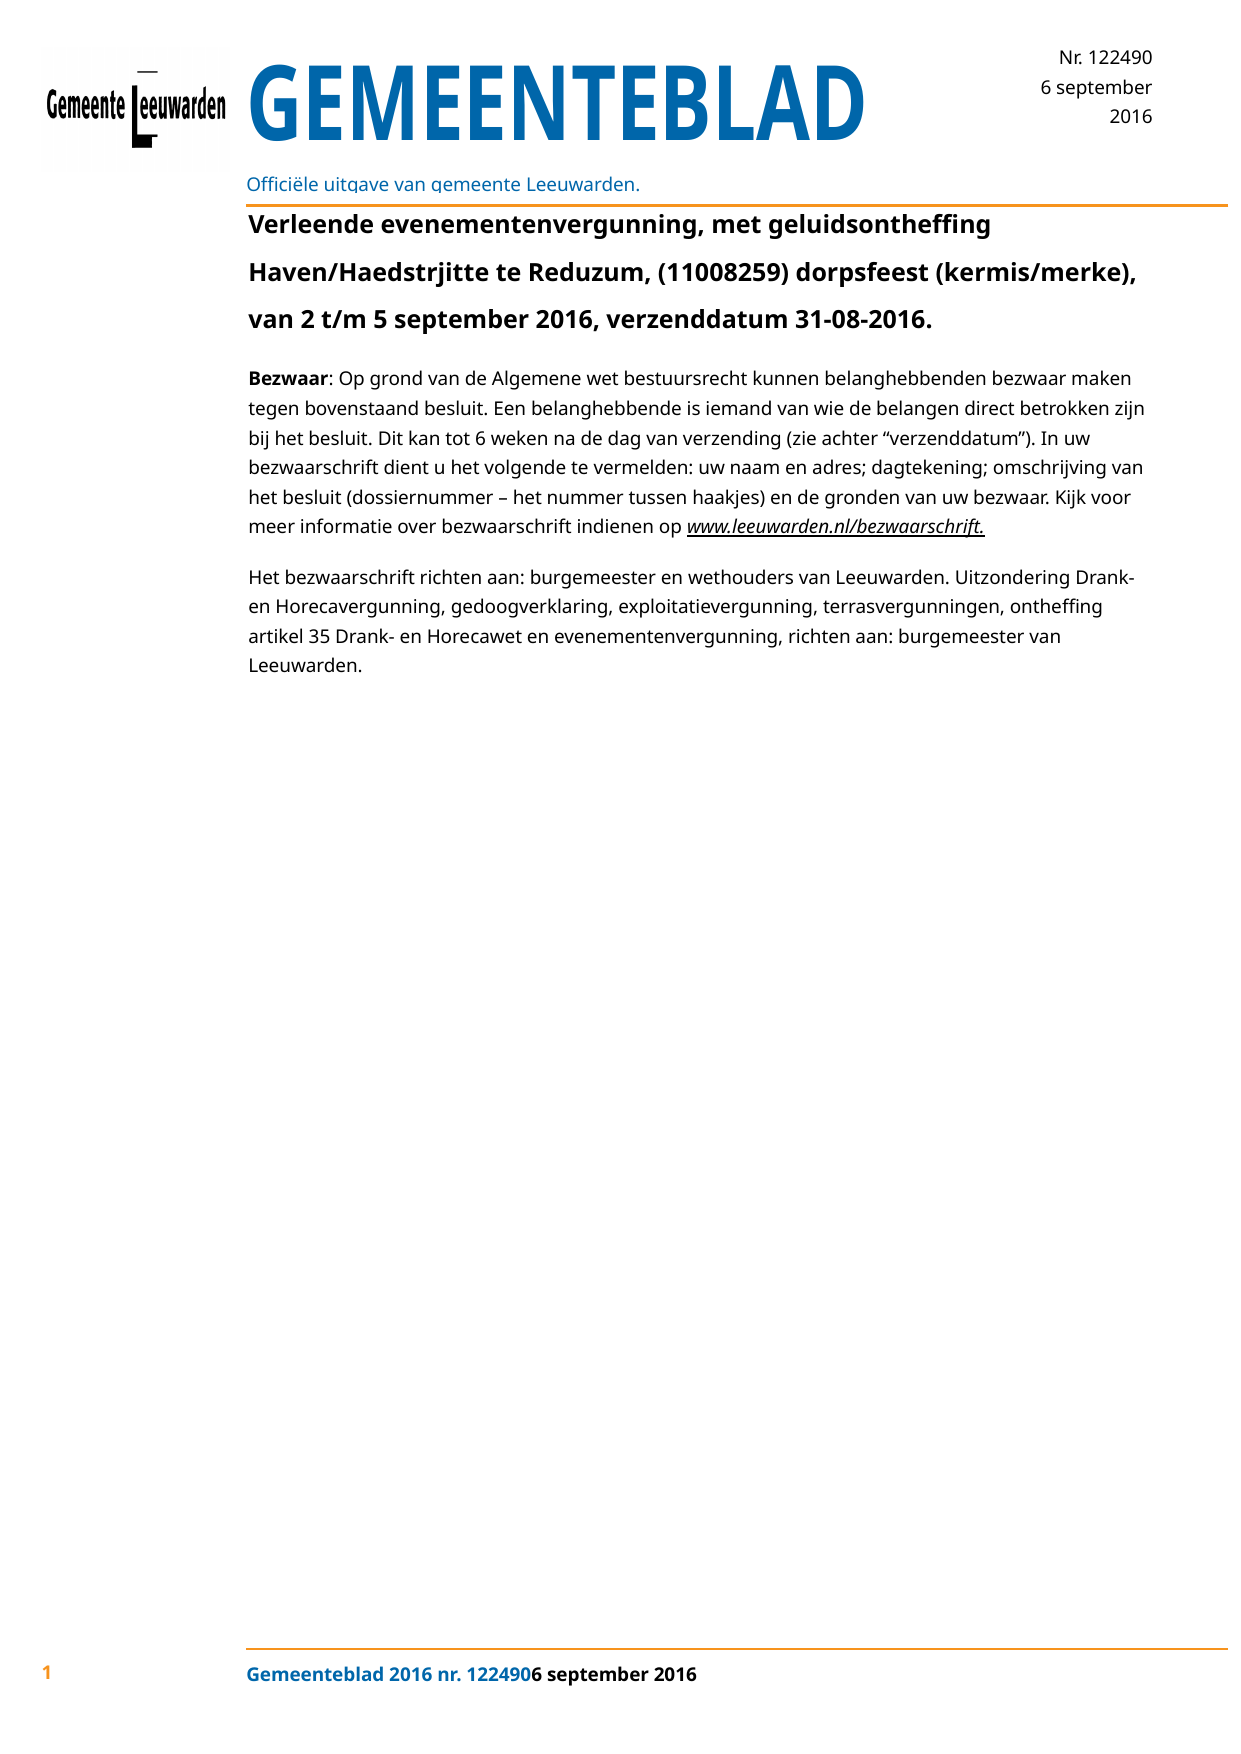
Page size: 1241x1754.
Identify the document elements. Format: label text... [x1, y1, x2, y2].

text Verleende evenementenvergunning, met geluidsontheffing Haven/Haedstrjitte te Reduzum, (11008259) dorpsfeest (kermis/merke), van 2 t/m 5 september 2016, verzenddatum 31-08-2016. [248, 207, 1152, 336]
text Bezwaar: Op grond van de Algemene wet bestuursrecht kunnen belanghebbenden bezwaar maken tegen bovenstaand besluit. Een belanghebbende is iemand van wie de belangen direct betrokken zijn bij het besluit. Dit kan tot 6 weken na de dag van verzending (zie achter “verzenddatum”). In uw bezwaarschrift dient u het volgende te vermelden: uw naam en adres; dagtekening; omschrijving van het besluit (dossiernummer – het nummer tussen haakjes) en de gronden van uw bezwaar. Kijk voor meer informatie over bezwaarschrift indienen op www.leeuwarden.nl/bezwaarschrift. [248, 366, 1152, 539]
picture [41, 47, 231, 172]
text Het bezwaarschrift richten aan: burgemeester en wethouders van Leeuwarden. Uitzondering Drank- en Horecavergunning, gedoogverklaring, exploitatievergunning, terrasvergunningen, ontheffing artikel 35 Drank- en Horecawet en evenementenvergunning, richten aan: burgemeester van Leeuwarden. [248, 564, 1152, 678]
